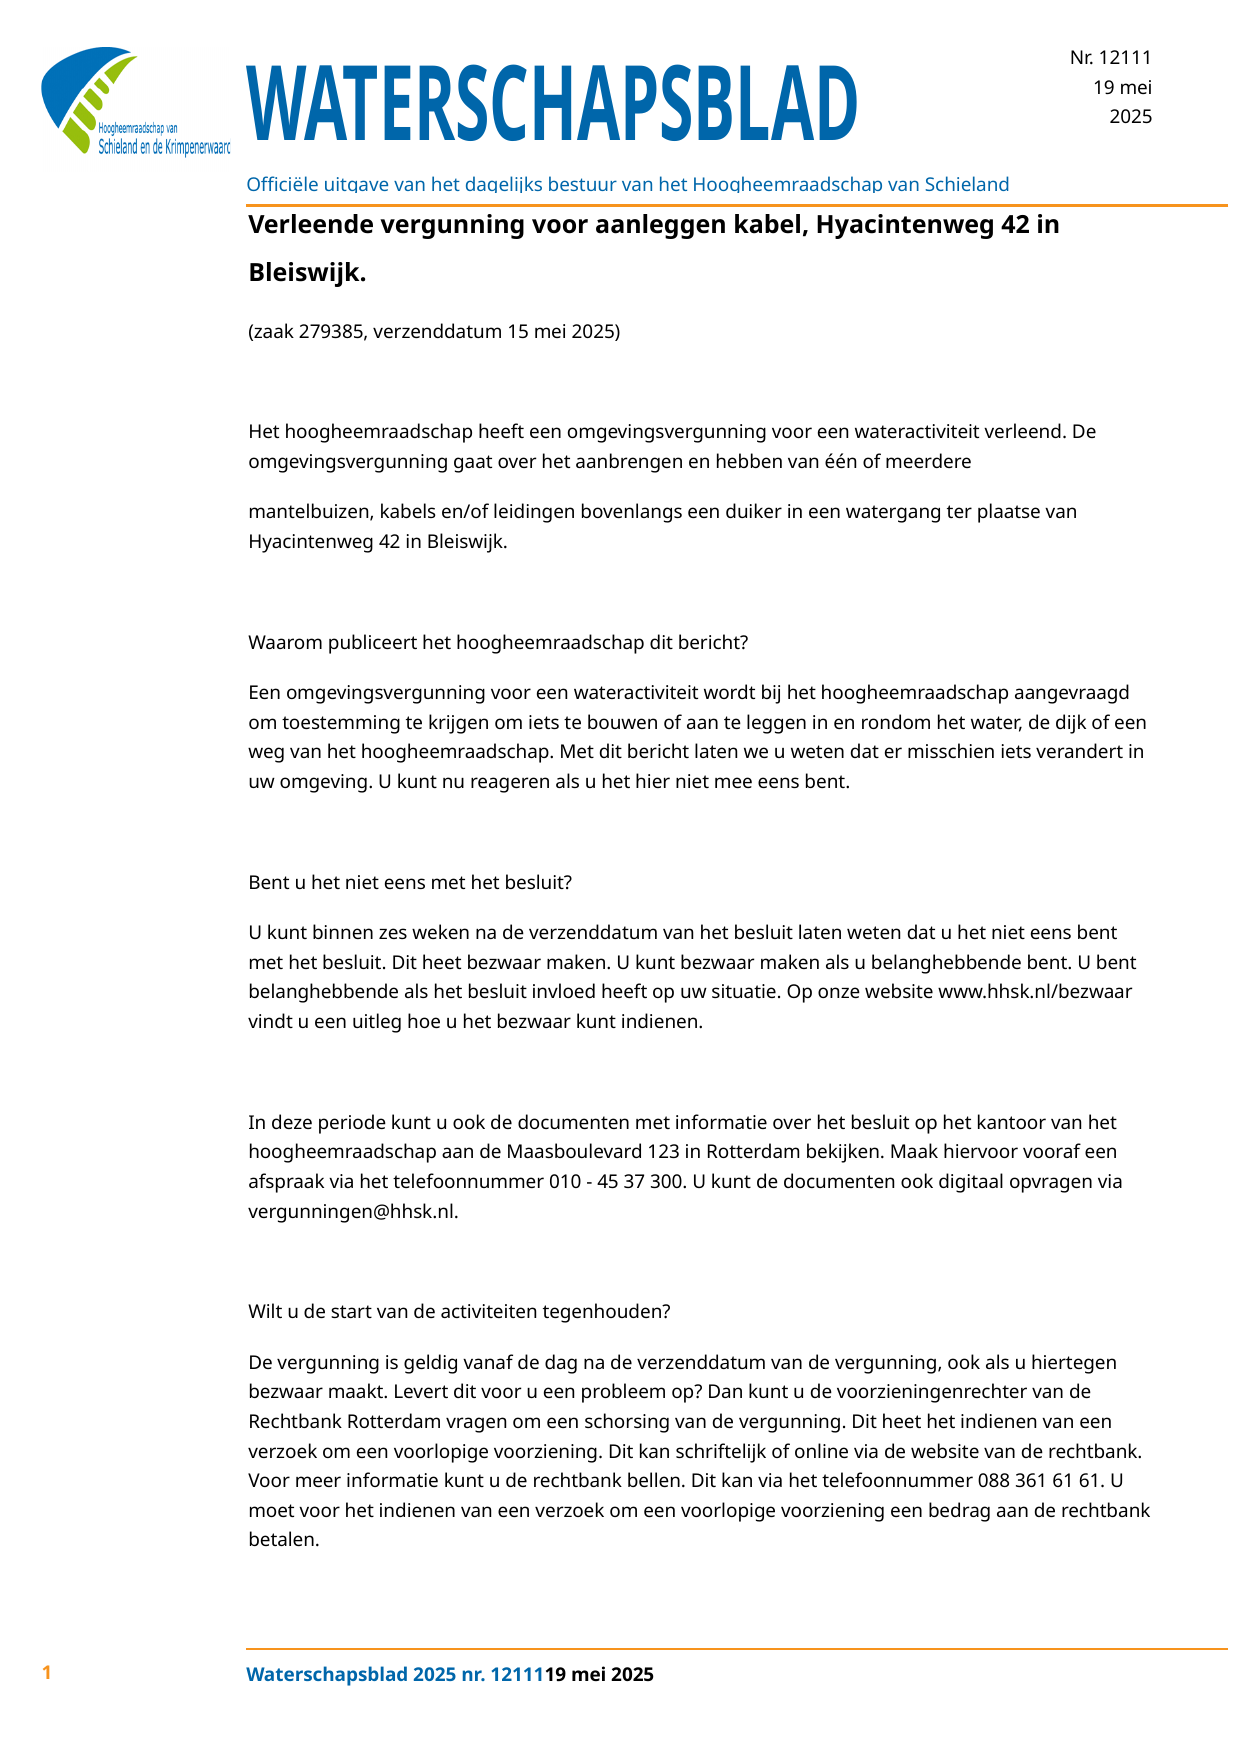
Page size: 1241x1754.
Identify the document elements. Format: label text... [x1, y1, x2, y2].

text Het hoogheemraadschap heeft een omgevingsvergunning voor een wateractiviteit verleend. De omgevingsvergunning gaat over het aanbrengen en hebben van één of meerdere [248, 419, 1152, 474]
text (zaak 279385, verzenddatum 15 mei 2025) [248, 318, 1152, 344]
text mantelbuizen, kabels en/of leidingen bovenlangs een duiker in een watergang ter plaatse van Hyacintenweg 42 in Bleiswijk. [248, 499, 1152, 554]
text In deze periode kunt u ook de documenten met informatie over het besluit op het kantoor van het hoogheemraadschap aan de Maasboulevard 123 in Rotterdam bekijken. Maak hiervoor vooraf een afspraak via het telefoonnummer 010 - 45 37 300. U kunt de documenten ook digitaal opvragen via vergunningen@hhsk.nl. [248, 1109, 1152, 1224]
text Waarom publiceert het hoogheemraadschap dit bericht? [248, 629, 1152, 655]
text U kunt binnen zes weken na de verzenddatum van het besluit laten weten dat u het niet eens bent met het besluit. Dit heet bezwaar maken. U kunt bezwaar maken als u belanghebbende bent. U bent belanghebbende als het besluit invloed heeft op uw situatie. Op onze website www.hhsk.nl/bezwaar vindt u een uitleg hoe u het bezwaar kunt indienen. [248, 919, 1152, 1034]
text Bent u het niet eens met het besluit? [248, 869, 1152, 895]
text Wilt u de start van de activiteiten tegenhouden? [248, 1299, 1152, 1324]
text Verleende vergunning voor aanleggen kabel, Hyacintenweg 42 in Bleiswijk. [248, 207, 1152, 288]
picture [41, 47, 231, 172]
text De vergunning is geldig vanaf de dag na de verzenddatum van de vergunning, ook als u hiertegen bezwaar maakt. Levert dit voor u een probleem op? Dan kunt u de voorzieningenrechter van de Rechtbank Rotterdam vragen om een schorsing van de vergunning. Dit heet het indienen van een verzoek om een voorlopige voorziening. Dit kan schriftelijk of online via de website van de rechtbank. Voor meer informatie kunt u de rechtbank bellen. Dit kan via het telefoonnummer 088 361 61 61. U moet voor het indienen van een verzoek om een voorlopige voorziening een bedrag aan de rechtbank betalen. [248, 1349, 1152, 1552]
text Een omgevingsvergunning voor een wateractiviteit wordt bij het hoogheemraadschap aangevraagd om toestemming te krijgen om iets te bouwen of aan te leggen in en rondom het water, de dijk of een weg van het hoogheemraadschap. Met dit bericht laten we u weten dat er misschien iets verandert in uw omgeving. U kunt nu reageren als u het hier niet mee eens bent. [248, 679, 1152, 794]
